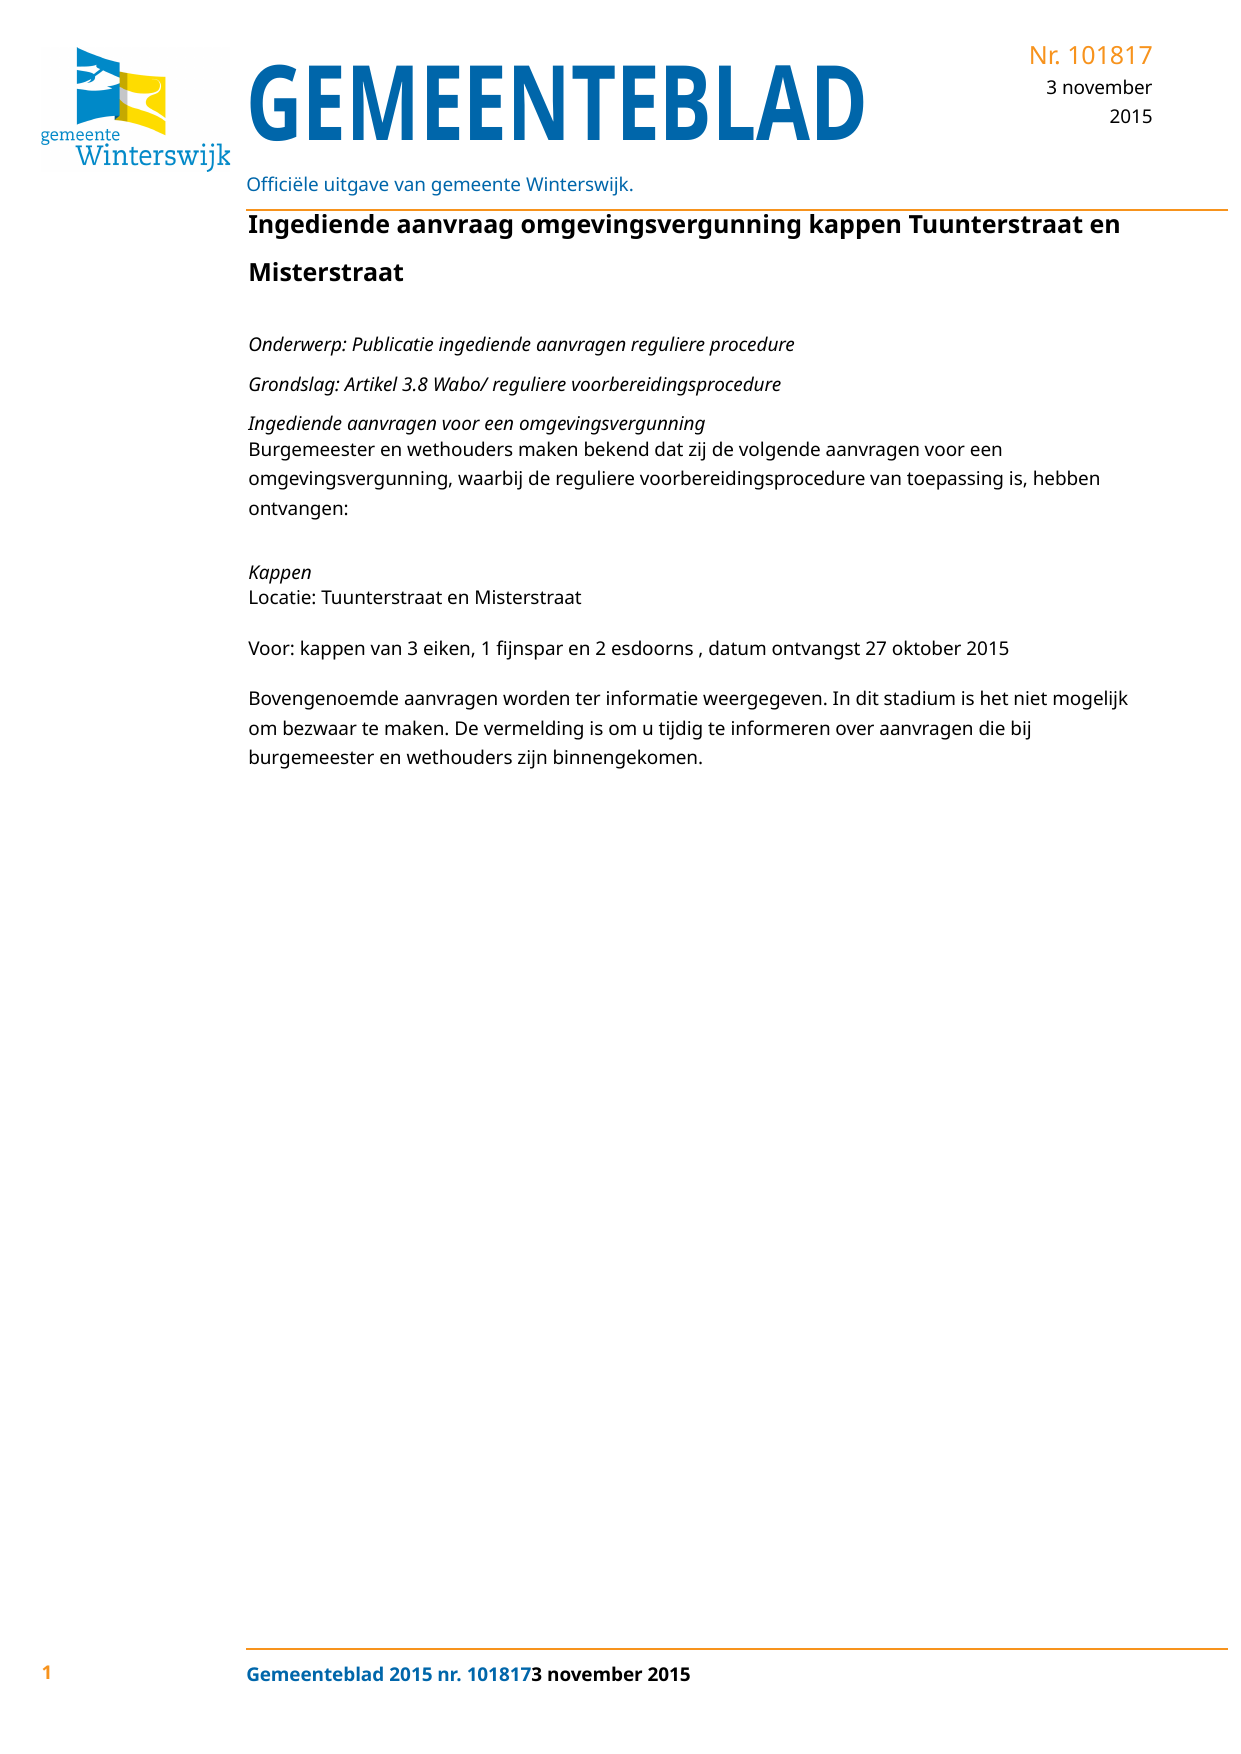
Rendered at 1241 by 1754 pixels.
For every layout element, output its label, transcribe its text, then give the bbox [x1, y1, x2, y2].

text Burgemeester en wethouders maken bekend dat zij de volgende aanvragen voor een omgevingsvergunning, waarbij de reguliere voorbereidingsprocedure van toepassing is, hebben ontvangen: [248, 436, 1152, 521]
text Voor: kappen van 3 eiken, 1 fijnspar en 2 esdoorns , datum ontvangst 27 oktober 2015 [248, 635, 1152, 661]
text Onderwerp: Publicatie ingediende aanvragen reguliere procedure [248, 331, 1152, 357]
text Ingediende aanvragen voor een omgevingsvergunning [248, 410, 1152, 436]
picture [225, 153, 231, 162]
text Kappen [248, 559, 1152, 584]
text Bovengenoemde aanvragen worden ter informatie weergegeven. In dit stadium is het niet mogelijk om bezwaar te maken. De vermelding is om u tijdig te informeren over aanvragen die bij burgemeester en wethouders zijn binnengekomen. [248, 685, 1152, 770]
picture [41, 47, 231, 172]
text Locatie: Tuunterstraat en Misterstraat [248, 584, 1152, 610]
text Ingediende aanvraag omgevingsvergunning kappen Tuunterstraat en Misterstraat [248, 211, 1152, 288]
text Grondslag: Artikel 3.8 Wabo/ reguliere voorbereidingsprocedure [248, 371, 1152, 396]
